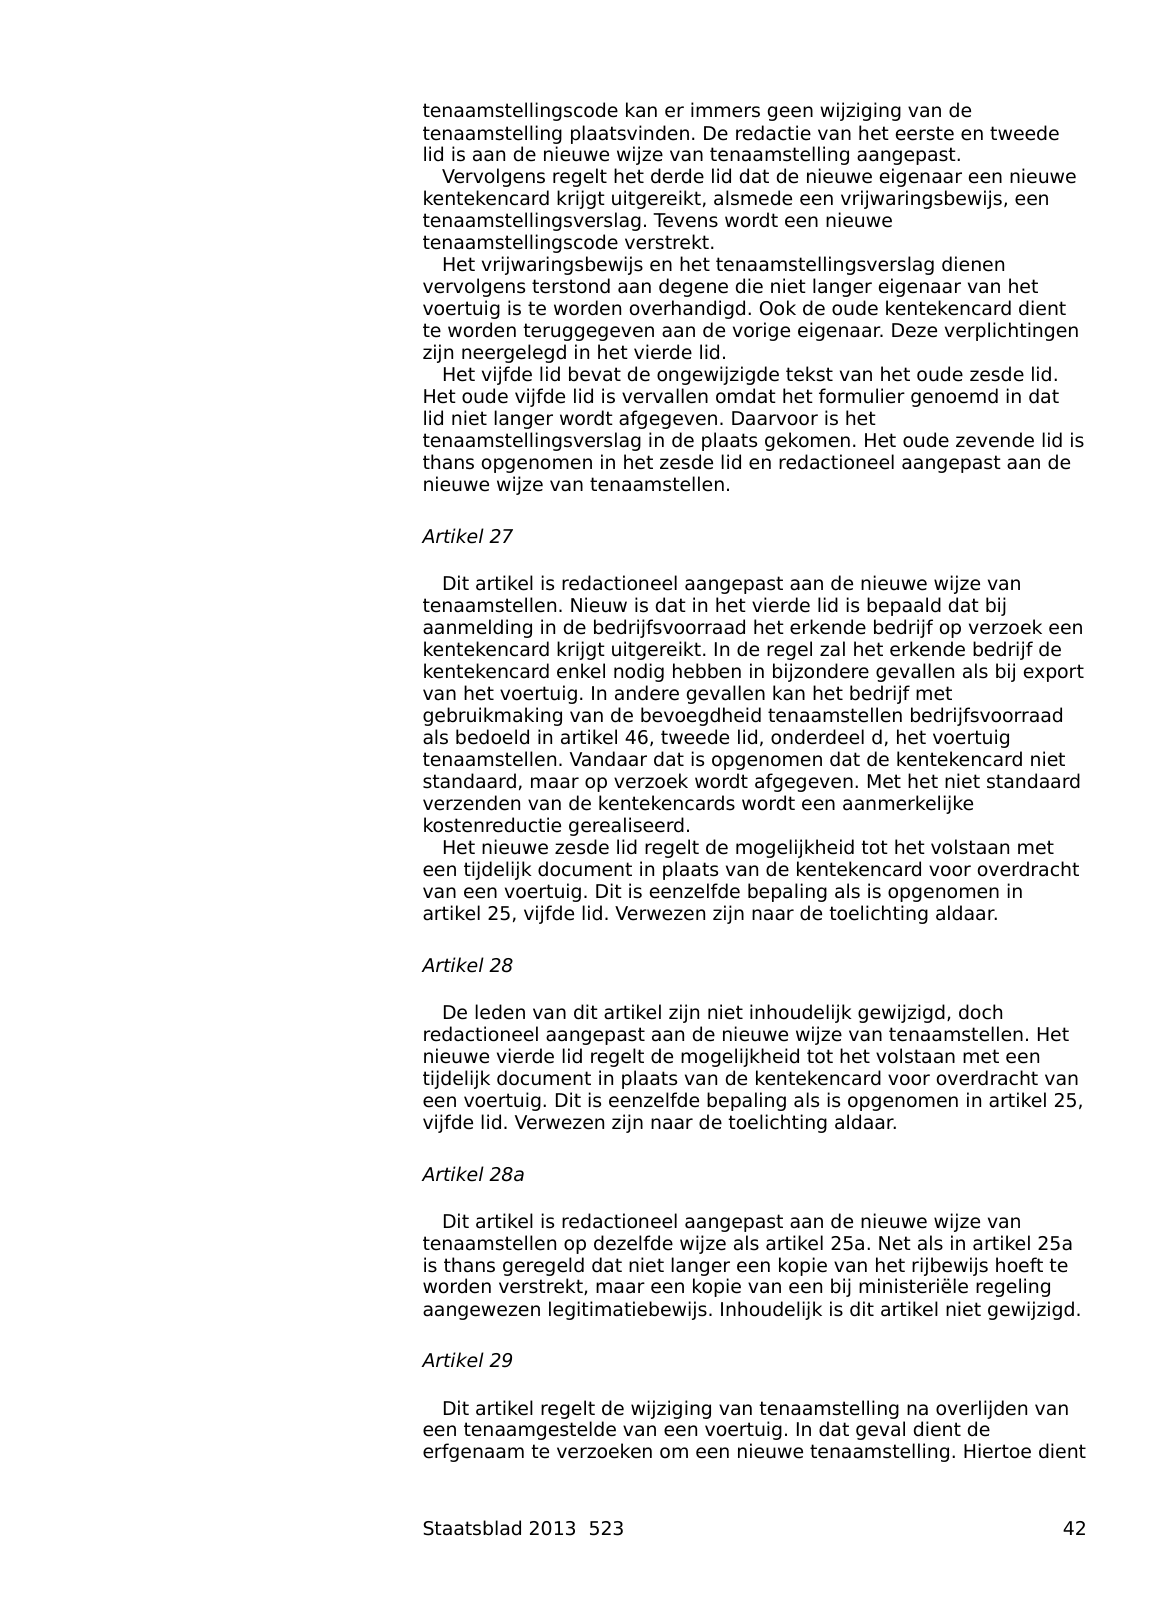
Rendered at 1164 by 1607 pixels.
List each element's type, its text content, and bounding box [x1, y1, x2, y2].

subtitle Artikel 28 [422, 955, 1087, 977]
subtitle Artikel 27 [422, 526, 1087, 548]
text Het nieuwe zesde lid regelt de mogelijkheid tot het volstaan met een tijdelijk document in plaats van de kentekencard voor overdracht van een voertuig. Dit is eenzelfde bepaling als is opgenomen in artikel 25, vijfde lid. Verwezen zijn naar de toelichting aldaar. [422, 837, 1087, 925]
text Het vijfde lid bevat de ongewijzigde tekst van het oude zesde lid. Het oude vijfde lid is vervallen omdat het formulier genoemd in dat lid niet langer wordt afgegeven. Daarvoor is het tenaamstellingsverslag in de plaats gekomen. Het oude zevende lid is thans opgenomen in het zesde lid en redactioneel aangepast aan de nieuwe wijze van tenaamstellen. [422, 364, 1087, 496]
text Het vrijwaringsbewijs en het tenaamstellingsverslag dienen vervolgens terstond aan degene die niet langer eigenaar van het voertuig is te worden overhandigd. Ook de oude kentekencard dient te worden teruggegeven aan de vorige eigenaar. Deze verplichtingen zijn neergelegd in het vierde lid. [422, 254, 1087, 364]
subtitle Artikel 29 [422, 1350, 1087, 1372]
text De leden van dit artikel zijn niet inhoudelijk gewijzigd, doch redactioneel aangepast aan de nieuwe wijze van tenaamstellen. Het nieuwe vierde lid regelt de mogelijkheid tot het volstaan met een tijdelijk document in plaats van de kentekencard voor overdracht van een voertuig. Dit is eenzelfde bepaling als is opgenomen in artikel 25, vijfde lid. Verwezen zijn naar de toelichting aldaar. [422, 1002, 1087, 1133]
text Dit artikel is redactioneel aangepast aan de nieuwe wijze van tenaamstellen. Nieuw is dat in het vierde lid is bepaald dat bij aanmelding in de bedrijfsvoorraad het erkende bedrijf op verzoek een kentekencard krijgt uitgereikt. In de regel zal het erkende bedrijf de kentekencard enkel nodig hebben in bijzondere gevallen als bij export van het voertuig. In andere gevallen kan het bedrijf met gebruikmaking van de bevoegdheid tenaamstellen bedrijfsvoorraad als bedoeld in artikel 46, tweede lid, onderdeel d, het voertuig tenaamstellen. Vandaar dat is opgenomen dat de kentekencard niet standaard, maar op verzoek wordt afgegeven. Met het niet standaard verzenden van de kentekencards wordt een aanmerkelijke kostenreductie gerealiseerd. [422, 573, 1087, 837]
subtitle Artikel 28a [422, 1163, 1087, 1186]
text Dit artikel is redactioneel aangepast aan de nieuwe wijze van tenaamstellen op dezelfde wijze als artikel 25a. Net als in artikel 25a is thans geregeld dat niet langer een kopie van het rijbewijs hoeft te worden verstrekt, maar een kopie van een bij ministeriële regeling aangewezen legitimatiebewijs. Inhoudelijk is dit artikel niet gewijzigd. [422, 1211, 1087, 1320]
text Vervolgens regelt het derde lid dat de nieuwe eigenaar een nieuwe kentekencard krijgt uitgereikt, alsmede een vrijwaringsbewijs, een tenaamstellingsverslag. Tevens wordt een nieuwe tenaamstellingscode verstrekt. [422, 166, 1087, 254]
text Dit artikel regelt de wijziging van tenaamstelling na overlijden van een tenaamgestelde van een voertuig. In dat geval dient de erfgenaam te verzoeken om een nieuwe tenaamstelling. Hiertoe dient [422, 1397, 1087, 1463]
text tenaamstellingscode kan er immers geen wijziging van de tenaamstelling plaatsvinden. De redactie van het eerste en tweede lid is aan de nieuwe wijze van tenaamstelling aangepast. [422, 100, 1087, 166]
